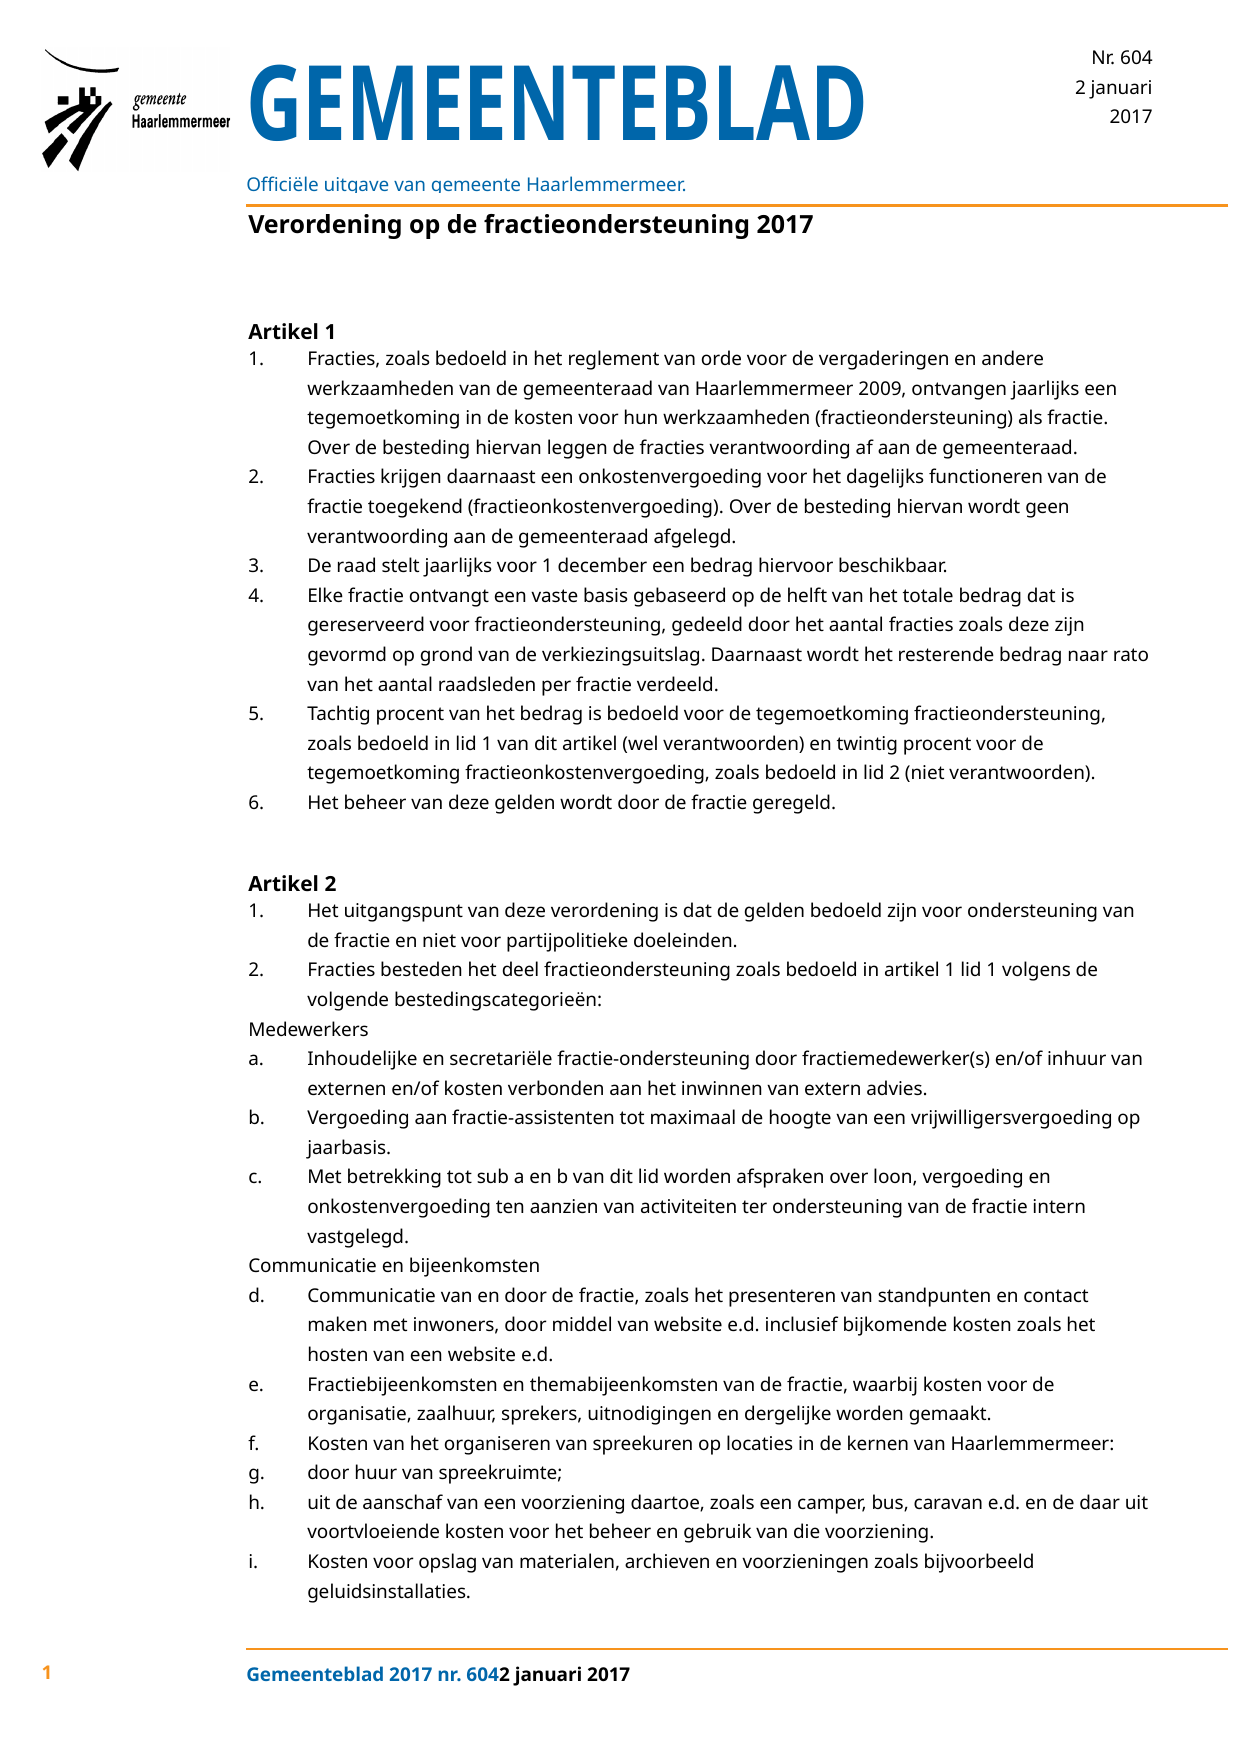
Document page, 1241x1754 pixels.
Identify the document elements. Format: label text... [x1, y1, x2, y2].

list Kosten voor opslag van materialen, archieven en voorzieningen zoals bijvoorbeeld geluidsinstallaties. [248, 1548, 1152, 1604]
text Communicatie en bijeenkomsten [248, 1252, 1152, 1278]
list Tachtig procent van het bedrag is bedoeld voor de tegemoetkoming fractieondersteuning, zoals bedoeld in lid 1 van dit artikel (wel verantwoorden) en twintig procent voor de tegemoetkoming fractieonkostenvergoeding, zoals bedoeld in lid 2 (niet verantwoorden). [248, 700, 1152, 785]
list Inhoudelijke en secretariële fractie-ondersteuning door fractiemedewerker(s) en/of inhuur van externen en/of kosten verbonden aan het inwinnen van extern advies. [248, 1045, 1152, 1101]
list Fracties, zoals bedoeld in het reglement van orde voor de vergaderingen en andere werkzaamheden van de gemeenteraad van Haarlemmermeer 2009, ontvangen jaarlijks een tegemoetkoming in de kosten voor hun werkzaamheden (fractieondersteuning) als fractie. Over de besteding hiervan leggen de fracties verantwoording af aan de gemeenteraad. [248, 345, 1152, 460]
text Medewerkers [248, 1016, 1152, 1042]
list Met betrekking tot sub a en b van dit lid worden afspraken over loon, vergoeding en onkostenvergoeding ten aanzien van activiteiten ter ondersteuning van de fractie intern vastgelegd. [248, 1164, 1152, 1249]
list Fracties krijgen daarnaast een onkostenvergoeding voor het dagelijks functioneren van de fractie toegekend (fractieonkostenvergoeding). Over de besteding hiervan wordt geen verantwoording aan de gemeenteraad afgelegd. [248, 464, 1152, 548]
list Vergoeding aan fractie-assistenten tot maximaal de hoogte van een vrijwilligersvergoeding op jaarbasis. [248, 1104, 1152, 1160]
text Artikel 1 [248, 317, 1152, 345]
list Elke fractie ontvangt een vaste basis gebaseerd op de helft van het totale bedrag dat is gereserveerd voor fractieondersteuning, gedeeld door het aantal fracties zoals deze zijn gevormd op grond van de verkiezingsuitslag. Daarnaast wordt het resterende bedrag naar rato van het aantal raadsleden per fractie verdeeld. [248, 582, 1152, 696]
list Het beheer van deze gelden wordt door de fractie geregeld. [248, 789, 1152, 815]
list door huur van spreekruimte; [248, 1459, 1152, 1485]
list De raad stelt jaarlijks voor 1 december een bedrag hiervoor beschikbaar. [248, 552, 1152, 578]
picture [41, 47, 231, 172]
text Verordening op de fractieondersteuning 2017 [248, 207, 1152, 241]
list Fractiebijeenkomsten en themabijeenkomsten van de fractie, waarbij kosten voor de organisatie, zaalhuur, sprekers, uitnodigingen en dergelijke worden gemaakt. [248, 1371, 1152, 1426]
list uit de aanschaf van een voorziening daartoe, zoals een camper, bus, caravan e.d. en de daar uit voortvloeiende kosten voor het beheer en gebruik van die voorziening. [248, 1489, 1152, 1544]
list Het uitgangspunt van deze verordening is dat de gelden bedoeld zijn voor ondersteuning van de fractie en niet voor partijpolitieke doeleinden. [248, 897, 1152, 953]
text Artikel 2 [248, 869, 1152, 897]
list Kosten van het organiseren van spreekuren op locaties in de kernen van Haarlemmermeer: [248, 1430, 1152, 1456]
list Fracties besteden het deel fractieondersteuning zoals bedoeld in artikel 1 lid 1 volgens de volgende bestedingscategorieën: [248, 957, 1152, 1012]
list Communicatie van en door de fractie, zoals het presenteren van standpunten en contact maken met inwoners, door middel van website e.d. inclusief bijkomende kosten zoals het hosten van een website e.d. [248, 1282, 1152, 1367]
